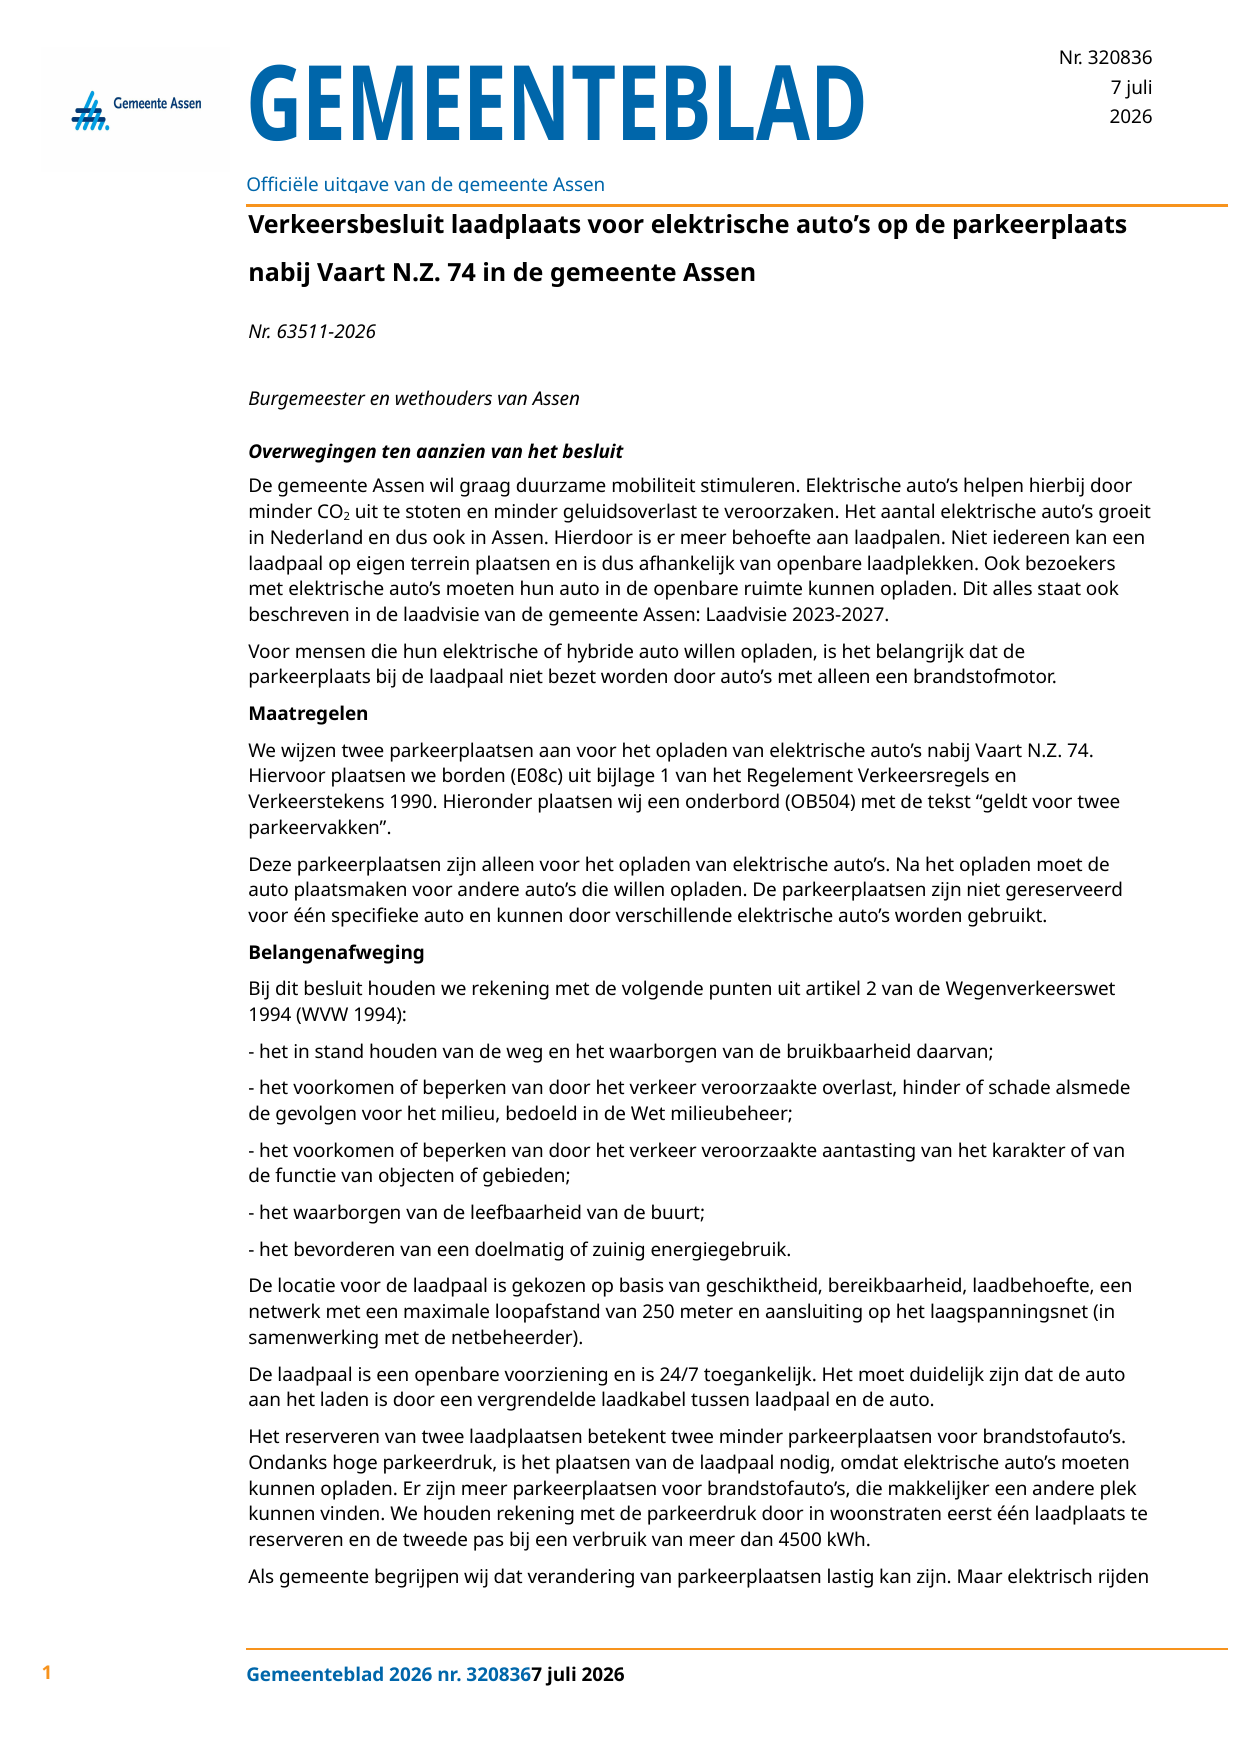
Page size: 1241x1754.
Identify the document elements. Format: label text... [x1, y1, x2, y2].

text - het in stand houden van de weg en het waarborgen van de bruikbaarheid daarvan; [248, 1038, 1152, 1064]
text - het bevorderen van een doelmatig of zuinig energiegebruik. [248, 1236, 1152, 1262]
text Burgemeester en wethouders van Assen [248, 386, 1152, 411]
text - het waarborgen van de leefbaarheid van de buurt; [248, 1199, 1152, 1225]
text Overwegingen ten aanzien van het besluit [248, 438, 1152, 464]
text De gemeente Assen wil graag duurzame mobiliteit stimuleren. Elektrische auto’s helpen hierbij door minder CO2 uit te stoten en minder geluidsoverlast te veroorzaken. Het aantal elektrische auto’s groeit in Nederland en dus ook in Assen. Hierdoor is er meer behoefte aan laadpalen. Niet iedereen kan een laadpaal op eigen terrein plaatsen en is dus afhankelijk van openbare laadplekken. Ook bezoekers met elektrische auto’s moeten hun auto in de openbare ruimte kunnen opladen. Dit alles staat ook beschreven in de laadvisie van de gemeente Assen: Laadvisie 2023-2027. [248, 472, 1152, 627]
text Voor mensen die hun elektrische of hybride auto willen opladen, is het belangrijk dat de parkeerplaats bij de laadpaal niet bezet worden door auto’s met alleen een brandstofmotor. [248, 638, 1152, 689]
text Het reserveren van twee laadplaatsen betekent twee minder parkeerplaatsen voor brandstofauto’s. Ondanks hoge parkeerdruk, is het plaatsen van de laadpaal nodig, omdat elektrische auto’s moeten kunnen opladen. Er zijn meer parkeerplaatsen voor brandstofauto’s, die makkelijker een andere plek kunnen vinden. We houden rekening met de parkeerdruk door in woonstraten eerst één laadplaats te reserveren en de tweede pas bij een verbruik van meer dan 4500 kWh. [248, 1423, 1152, 1552]
text Deze parkeerplaatsen zijn alleen voor het opladen van elektrische auto’s. Na het opladen moet de auto plaatsmaken voor andere auto’s die willen opladen. De parkeerplaatsen zijn niet gereserveerd voor één specifieke auto en kunnen door verschillende elektrische auto’s worden gebruikt. [248, 851, 1152, 928]
text Verkeersbesluit laadplaats voor elektrische auto’s op de parkeerplaats nabij Vaart N.Z. 74 in de gemeente Assen [248, 207, 1152, 288]
text De locatie voor de laadpaal is gekozen op basis van geschiktheid, bereikbaarheid, laadbehoefte, een netwerk met een maximale loopafstand van 250 meter en aansluiting op het laagspanningsnet (in samenwerking met de netbeheerder). [248, 1273, 1152, 1350]
text Bij dit besluit houden we rekening met de volgende punten uit artikel 2 van de Wegenverkeerswet 1994 (WVW 1994): [248, 976, 1152, 1027]
text - het voorkomen of beperken van door het verkeer veroorzaakte overlast, hinder of schade alsmede de gevolgen voor het milieu, bedoeld in de Wet milieubeheer; [248, 1074, 1152, 1126]
text De laadpaal is een openbare voorziening en is 24/7 toegankelijk. Het moet duidelijk zijn dat de auto aan het laden is door een vergrendelde laadkabel tussen laadpaal en de auto. [248, 1361, 1152, 1412]
text Nr. 63511-2026 [248, 318, 1152, 344]
text We wijzen twee parkeerplaatsen aan voor het opladen van elektrische auto’s nabij Vaart N.Z. 74. Hiervoor plaatsen we borden (E08c) uit bijlage 1 van het Regelement Verkeersregels en Verkeerstekens 1990. Hieronder plaatsen wij een onderbord (OB504) met de tekst “geldt voor twee parkeervakken”. [248, 737, 1152, 840]
text Belangenafweging [248, 939, 1152, 964]
picture [41, 47, 231, 172]
text Als gemeente begrijpen wij dat verandering van parkeerplaatsen lastig kan zijn. Maar elektrisch rijden [248, 1563, 1152, 1588]
text Maatregelen [248, 700, 1152, 726]
text - het voorkomen of beperken van door het verkeer veroorzaakte aantasting van het karakter of van de functie van objecten of gebieden; [248, 1137, 1152, 1188]
